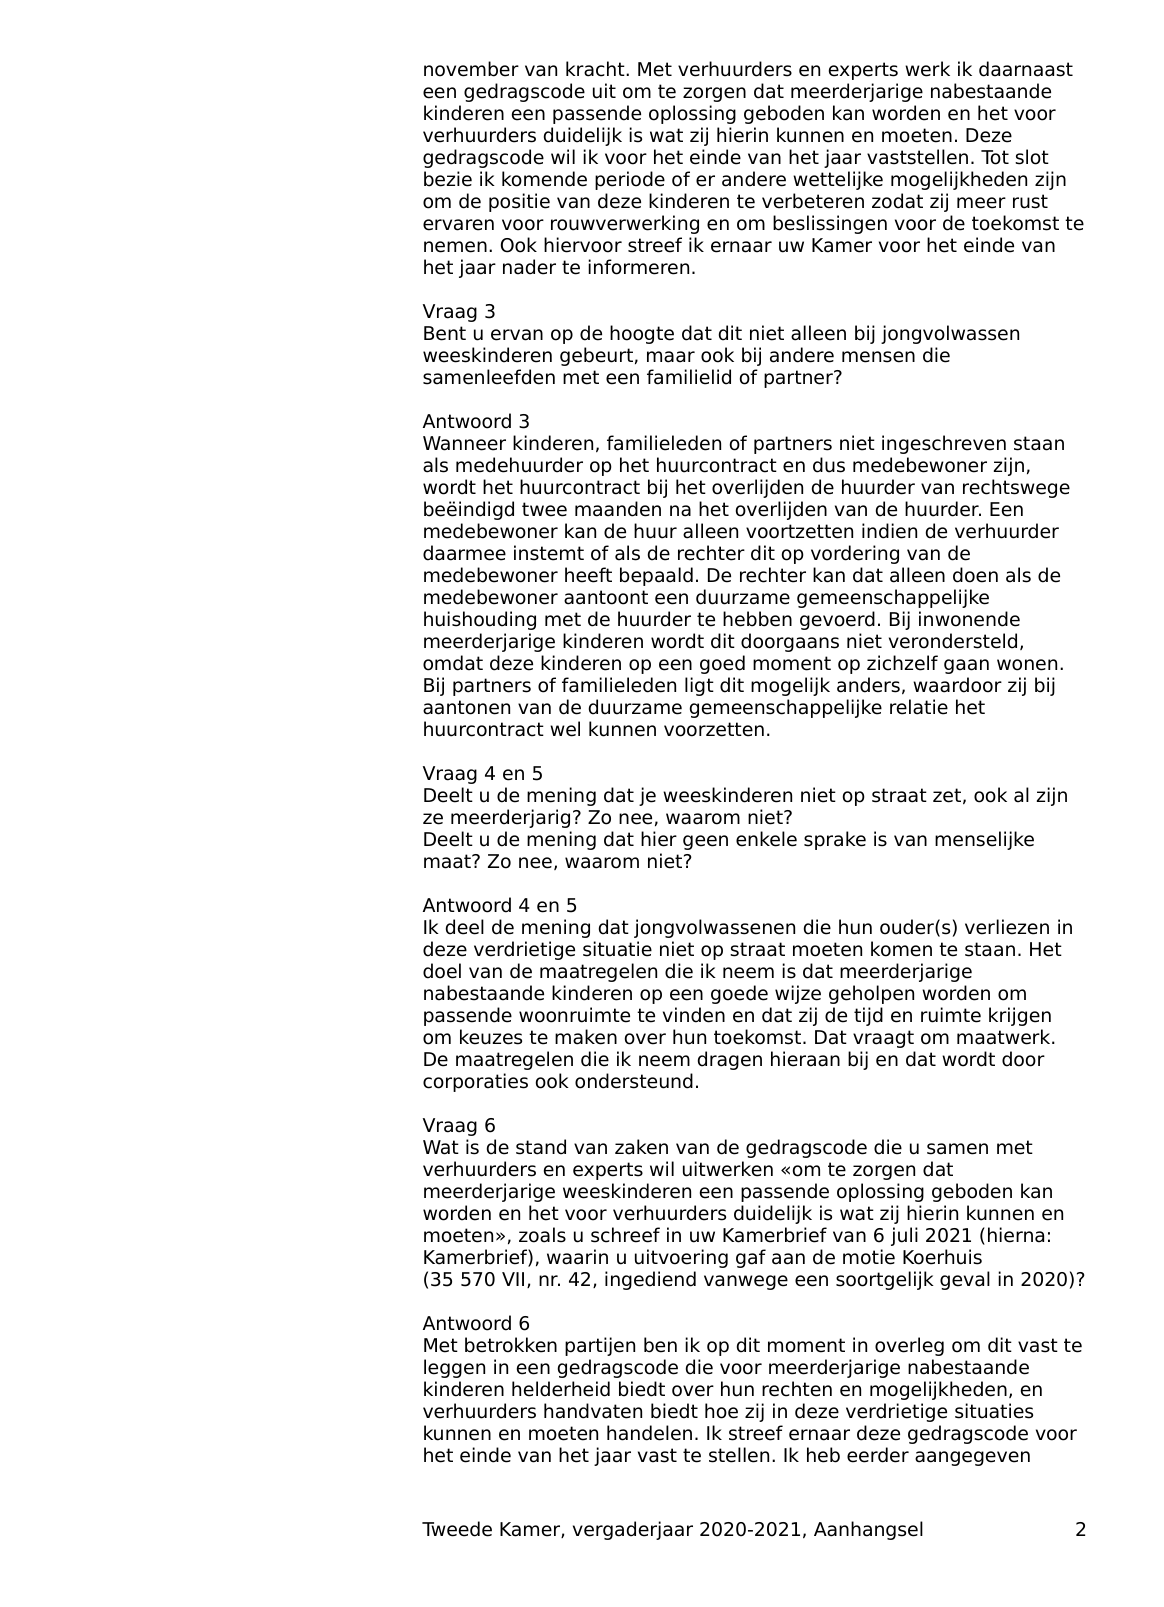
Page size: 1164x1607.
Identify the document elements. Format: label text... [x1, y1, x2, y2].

text Wanneer kinderen, familieleden of partners niet ingeschreven staan als medehuurder op het huurcontract en dus medebewoner zijn, wordt het huurcontract bij het overlijden de huurder van rechtswege beëindigd twee maanden na het overlijden van de huurder. Een medebewoner kan de huur alleen voortzetten indien de verhuurder daarmee instemt of als de rechter dit op vordering van de medebewoner heeft bepaald. De rechter kan dat alleen doen als de medebewoner aantoont een duurzame gemeenschappelijke huishouding met de huurder te hebben gevoerd. Bij inwonende meerderjarige kinderen wordt dit doorgaans niet verondersteld, omdat deze kinderen op een goed moment op zichzelf gaan wonen. Bij partners of familieleden ligt dit mogelijk anders, waardoor zij bij aantonen van de duurzame gemeenschappelijke relatie het huurcontract wel kunnen voorzetten. [422, 433, 1087, 741]
text november van kracht. Met verhuurders en experts werk ik daarnaast een gedragscode uit om te zorgen dat meerderjarige nabestaande kinderen een passende oplossing geboden kan worden en het voor verhuurders duidelijk is wat zij hierin kunnen en moeten. Deze gedragscode wil ik voor het einde van het jaar vaststellen. Tot slot bezie ik komende periode of er andere wettelijke mogelijkheden zijn om de positie van deze kinderen te verbeteren zodat zij meer rust ervaren voor rouwverwerking en om beslissingen voor de toekomst te nemen. Ook hiervoor streef ik ernaar uw Kamer voor het einde van het jaar nader te informeren. [422, 59, 1087, 279]
text Wat is de stand van zaken van de gedragscode die u samen met verhuurders en experts wil uitwerken «om te zorgen dat meerderjarige weeskinderen een passende oplossing geboden kan worden en het voor verhuurders duidelijk is wat zij hierin kunnen en moeten», zoals u schreef in uw Kamerbrief van 6 juli 2021 (hierna: Kamerbrief), waarin u uitvoering gaf aan de motie Koerhuis (35 570 VII, nr. 42, ingediend vanwege een soortgelijk geval in 2020)? [422, 1137, 1087, 1291]
text Met betrokken partijen ben ik op dit moment in overleg om dit vast te leggen in een gedragscode die voor meerderjarige nabestaande kinderen helderheid biedt over hun rechten en mogelijkheden, en verhuurders handvaten biedt hoe zij in deze verdrietige situaties kunnen en moeten handelen. Ik streef ernaar deze gedragscode voor het einde van het jaar vast te stellen. Ik heb eerder aangegeven [422, 1335, 1087, 1467]
text Antwoord 4 en 5 [422, 895, 1087, 917]
text Antwoord 6 [422, 1313, 1087, 1335]
text Ik deel de mening dat jongvolwassenen die hun ouder(s) verliezen in deze verdrietige situatie niet op straat moeten komen te staan. Het doel van de maatregelen die ik neem is dat meerderjarige nabestaande kinderen op een goede wijze geholpen worden om passende woonruimte te vinden en dat zij de tijd en ruimte krijgen om keuzes te maken over hun toekomst. Dat vraagt om maatwerk. De maatregelen die ik neem dragen hieraan bij en dat wordt door corporaties ook ondersteund. [422, 917, 1087, 1093]
text Vraag 3 [422, 301, 1087, 323]
text Antwoord 3 [422, 411, 1087, 433]
text Deelt u de mening dat je weeskinderen niet op straat zet, ook al zijn ze meerderjarig? Zo nee, waarom niet? [422, 785, 1087, 829]
text Deelt u de mening dat hier geen enkele sprake is van menselijke maat? Zo nee, waarom niet? [422, 829, 1087, 873]
text Vraag 6 [422, 1115, 1087, 1137]
text Vraag 4 en 5 [422, 763, 1087, 785]
text Bent u ervan op de hoogte dat dit niet alleen bij jongvolwassen weeskinderen gebeurt, maar ook bij andere mensen die samenleefden met een familielid of partner? [422, 323, 1087, 389]
